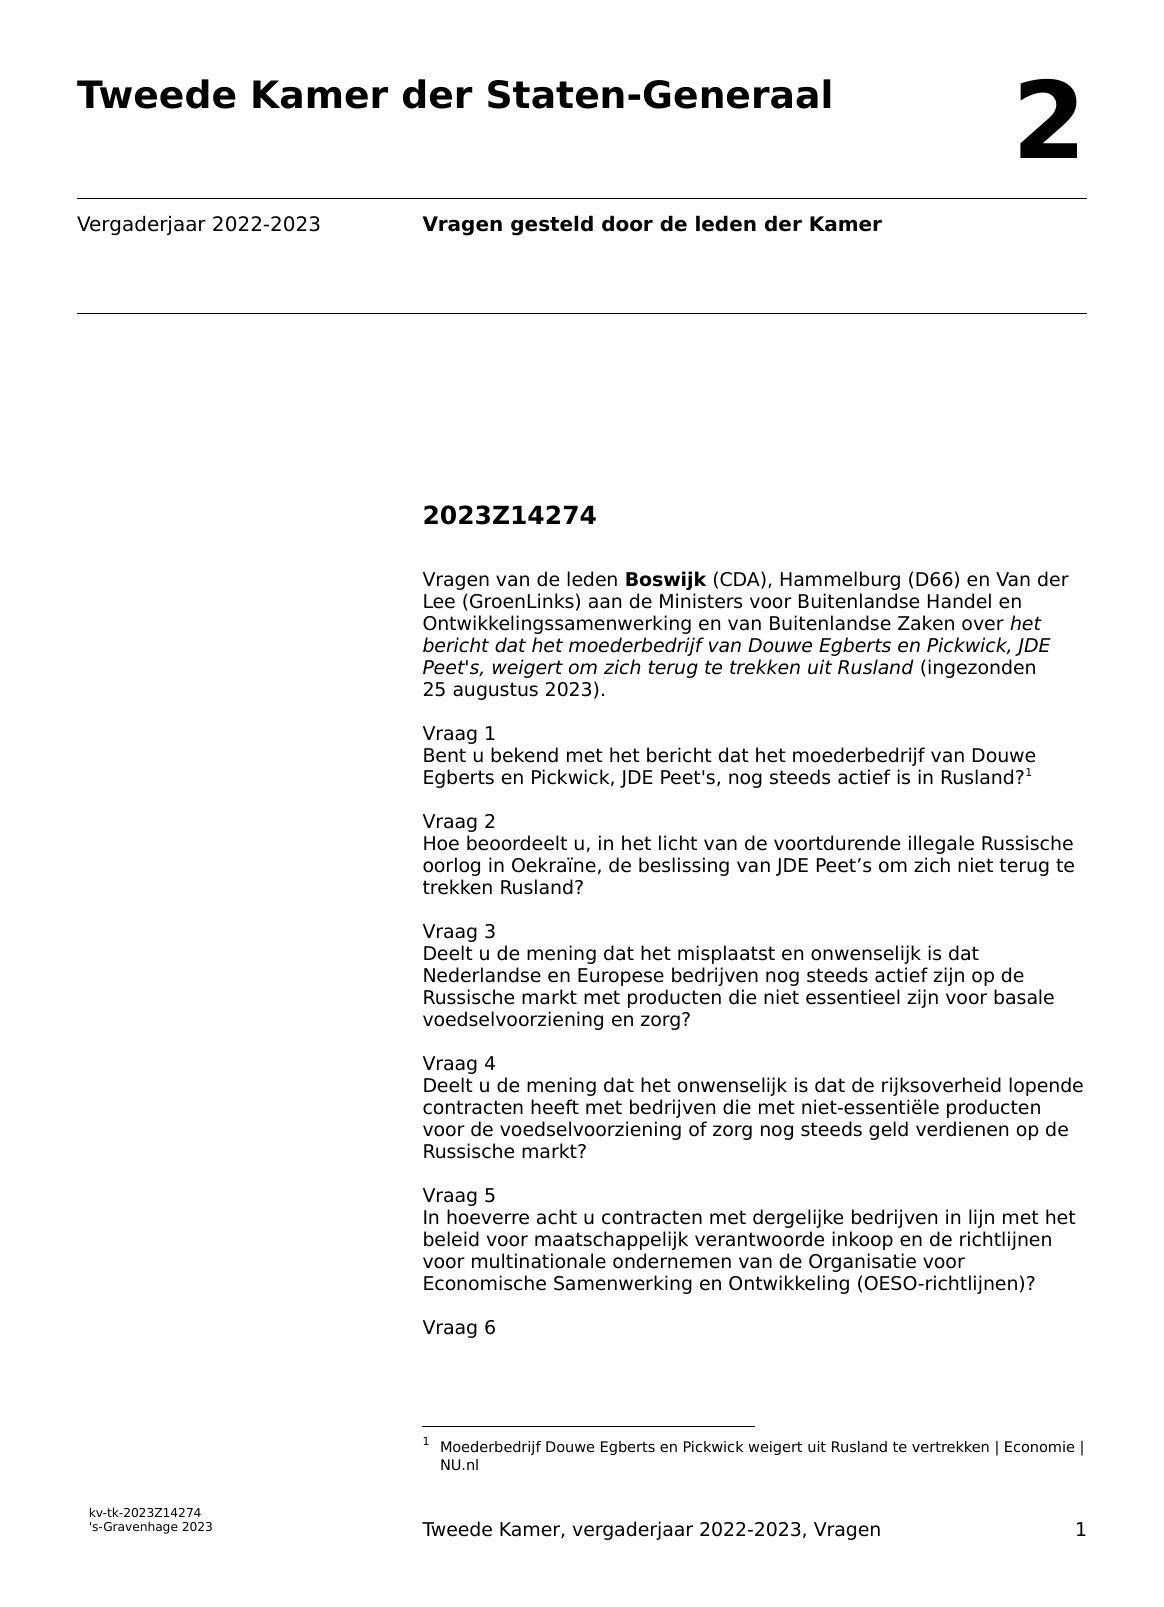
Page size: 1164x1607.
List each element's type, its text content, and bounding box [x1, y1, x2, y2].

table_cell Vragen gesteld door de leden der Kamer [422, 199, 1087, 313]
text Vragen van de leden Boswijk (CDA), Hammelburg (D66) en Van der Lee (GroenLinks) aan de Ministers voor Buitenlandse Handel en Ontwikkelingssamenwerking en van Buitenlandse Zaken over het bericht dat het moederbedrijf van Douwe Egberts en Pickwick, JDE Peet's, weigert om zich terug te trekken uit Rusland (ingezonden 25 augustus 2023). [422, 569, 1087, 701]
text Deelt u de mening dat het onwenselijk is dat de rijksoverheid lopende contracten heeft met bedrijven die met niet-essentiële producten voor de voedselvoorziening of zorg nog steeds geld verdienen op de Russische markt? [422, 1075, 1087, 1163]
text kv-tk-2023Z14274 [88, 1506, 323, 1520]
text Bent u bekend met het bericht dat het moederbedrijf van Douwe Egberts en Pickwick, JDE Peet's, nog steeds actief is in Rusland? [422, 745, 1087, 789]
text 2023Z14274 [422, 501, 1087, 531]
text Deelt u de mening dat het misplaatst en onwenselijk is dat Nederlandse en Europese bedrijven nog steeds actief zijn op de Russische markt met producten die niet essentieel zijn voor basale voedselvoorziening en zorg? [422, 943, 1087, 1031]
table_header 2 [886, 59, 1087, 198]
text Vraag 4 [422, 1053, 1087, 1075]
text Vraag 3 [422, 921, 1087, 943]
text 's-Gravenhage 2023 [88, 1520, 323, 1534]
text Vraag 2 [422, 811, 1087, 833]
text In hoeverre acht u contracten met dergelijke bedrijven in lijn met het beleid voor maatschappelijk verantwoorde inkoop en de richtlijnen voor multinationale ondernemen van de Organisatie voor Economische Samenwerking en Ontwikkeling (OESO-richtlijnen)? [422, 1207, 1087, 1295]
text Vraag 1 [422, 723, 1087, 745]
text Moederbedrijf Douwe Egberts en Pickwick weigert uit Rusland te vertrekken | Economie | NU.nl [422, 1435, 1087, 1474]
table_cell Vergaderjaar 2022-2023 [77, 199, 422, 313]
table_header Tweede Kamer der Staten-Generaal [77, 59, 886, 198]
text Vraag 5 [422, 1185, 1087, 1207]
text Hoe beoordeelt u, in het licht van de voortdurende illegale Russische oorlog in Oekraïne, de beslissing van JDE Peet’s om zich niet terug te trekken Rusland? [422, 833, 1087, 899]
text Vraag 6 [422, 1317, 1087, 1339]
